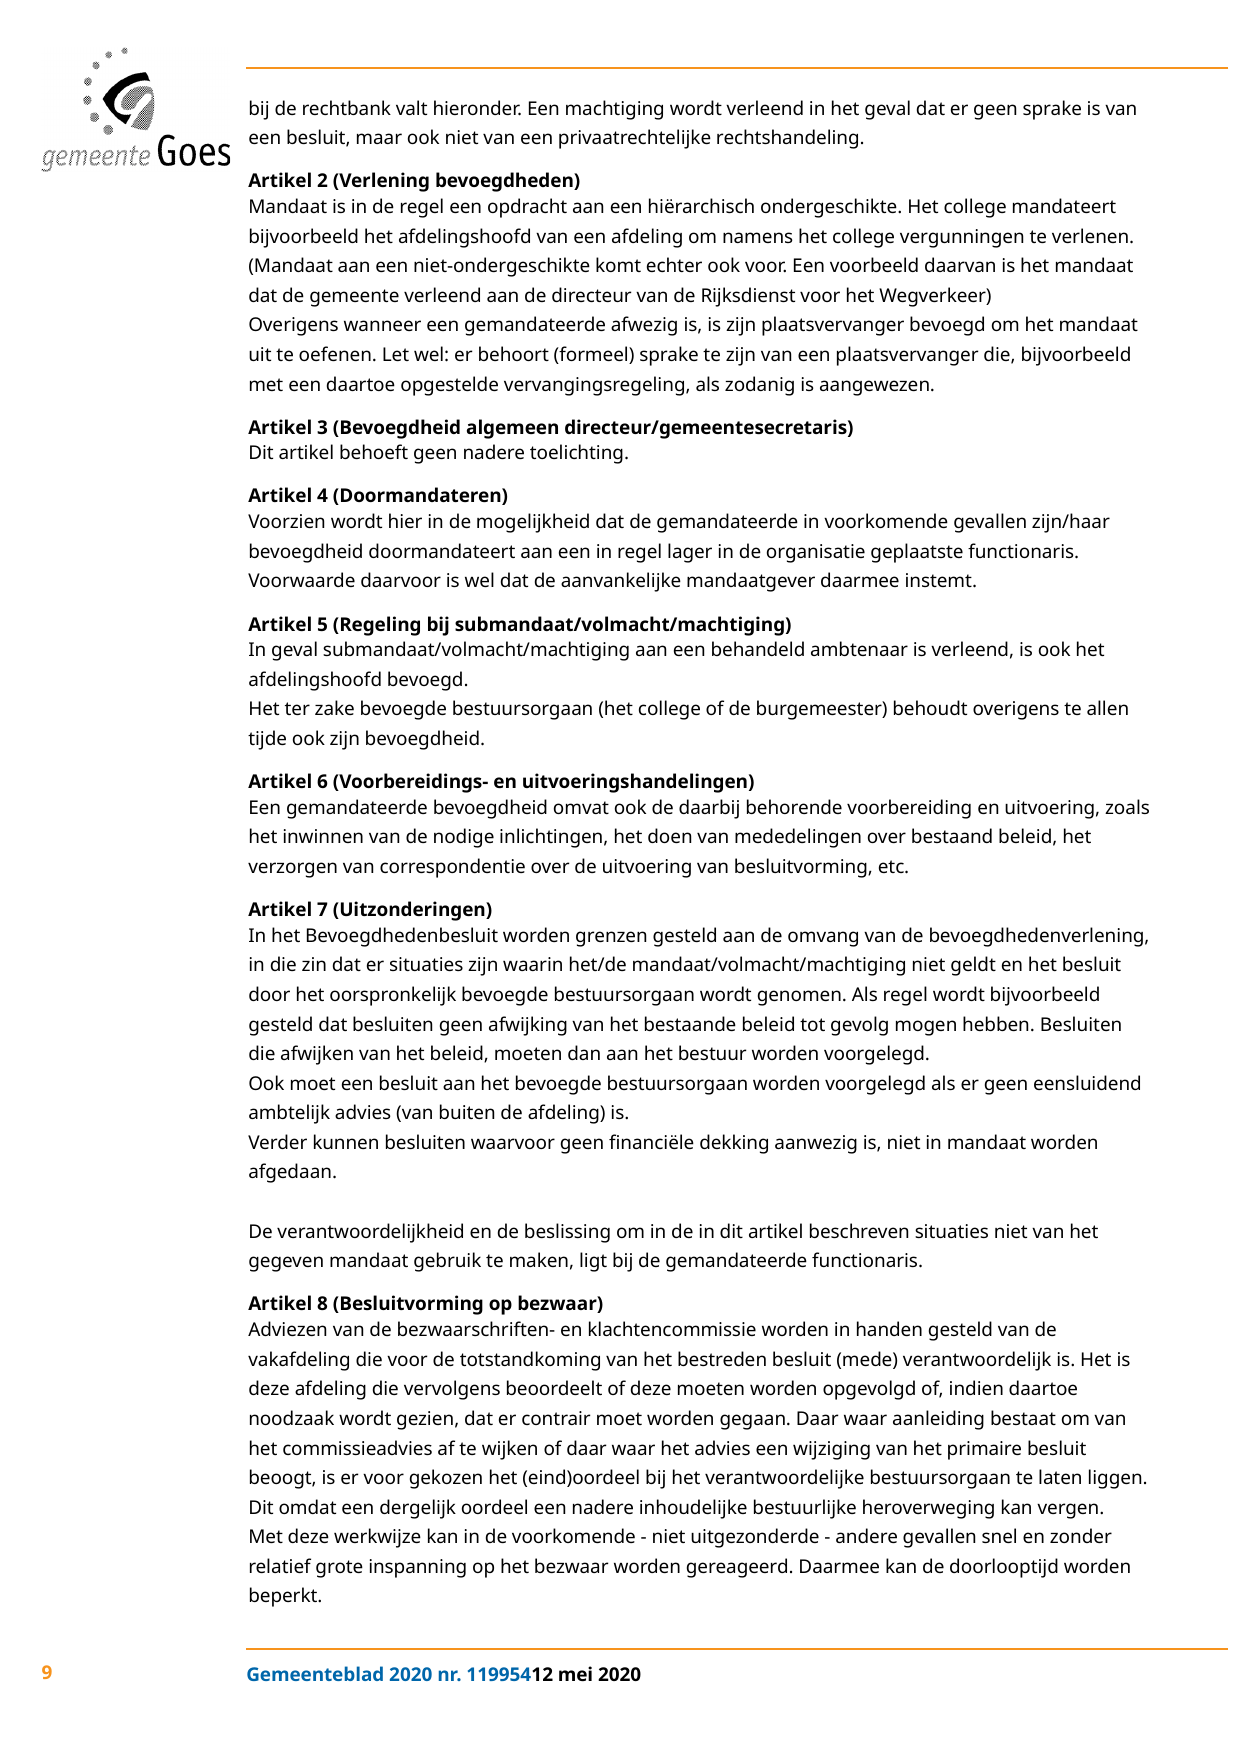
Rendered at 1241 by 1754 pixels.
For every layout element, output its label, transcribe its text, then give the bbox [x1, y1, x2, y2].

text De verantwoordelijkheid en de beslissing om in de in dit artikel beschreven situaties niet van het gegeven mandaat gebruik te maken, ligt bij de gemandateerde functionaris. [248, 1218, 1152, 1273]
text Ook moet een besluit aan het bevoegde bestuursorgaan worden voorgelegd als er geen eensluidend ambtelijk advies (van buiten de afdeling) is. [248, 1070, 1152, 1125]
text Artikel 2 (Verlening bevoegdheden) [248, 167, 1152, 193]
text Mandaat is in de regel een opdracht aan een hiërarchisch ondergeschikte. Het college mandateert bijvoorbeeld het afdelingshoofd van een afdeling om namens het college vergunningen te verlenen. (Mandaat aan een niet-ondergeschikte komt echter ook voor. Een voorbeeld daarvan is het mandaat dat de gemeente verleend aan de directeur van de Rijksdienst voor het Wegverkeer) [248, 193, 1152, 308]
text Dit artikel behoeft geen nadere toelichting. [248, 439, 1152, 465]
text In het Bevoegdhedenbesluit worden grenzen gesteld aan de omvang van de bevoegdhedenverlening, in die zin dat er situaties zijn waarin het/de mandaat/volmacht/machtiging niet geldt en het besluit door het oorspronkelijk bevoegde bestuursorgaan wordt genomen. Als regel wordt bijvoorbeeld gesteld dat besluiten geen afwijking van het bestaande beleid tot gevolg mogen hebben. Besluiten die afwijken van het beleid, moeten dan aan het bestuur worden voorgelegd. [248, 922, 1152, 1066]
text Adviezen van de bezwaarschriften- en klachtencommissie worden in handen gesteld van de vakafdeling die voor de totstandkoming van het bestreden besluit (mede) verantwoordelijk is. Het is deze afdeling die vervolgens beoordeelt of deze moeten worden opgevolgd of, indien daartoe noodzaak wordt gezien, dat er contrair moet worden gegaan. Daar waar aanleiding bestaat om van het commissieadvies af te wijken of daar waar het advies een wijziging van het primaire besluit beoogt, is er voor gekozen het (eind)oordeel bij het verantwoordelijke bestuursorgaan te laten liggen. Dit omdat een dergelijk oordeel een nadere inhoudelijke bestuurlijke heroverweging kan vergen. [248, 1316, 1152, 1519]
text Met deze werkwijze kan in de voorkomende - niet uitgezonderde - andere gevallen snel en zonder relatief grote inspanning op het bezwaar worden gereageerd. Daarmee kan de doorlooptijd worden beperkt. [248, 1523, 1152, 1608]
text bij de rechtbank valt hieronder. Een machtiging wordt verleend in het geval dat er geen sprake is van een besluit, maar ook niet van een privaatrechtelijke rechtshandeling. [248, 95, 1152, 150]
text Verder kunnen besluiten waarvoor geen financiële dekking aanwezig is, niet in mandaat worden afgedaan. [248, 1129, 1152, 1184]
text In geval submandaat/volmacht/machtiging aan een behandeld ambtenaar is verleend, is ook het afdelingshoofd bevoegd. [248, 636, 1152, 692]
text Een gemandateerde bevoegdheid omvat ook de daarbij behorende voorbereiding en uitvoering, zoals het inwinnen van de nodige inlichtingen, het doen van mededelingen over bestaand beleid, het verzorgen van correspondentie over de uitvoering van besluitvorming, etc. [248, 794, 1152, 879]
text Artikel 8 (Besluitvorming op bezwaar) [248, 1291, 1152, 1316]
text Artikel 5 (Regeling bij submandaat/volmacht/machtiging) [248, 611, 1152, 636]
text Artikel 7 (Uitzonderingen) [248, 896, 1152, 922]
text Voorzien wordt hier in de mogelijkheid dat de gemandateerde in voorkomende gevallen zijn/haar bevoegdheid doormandateert aan een in regel lager in de organisatie geplaatste functionaris. Voorwaarde daarvoor is wel dat de aanvankelijke mandaatgever daarmee instemt. [248, 508, 1152, 593]
text Artikel 4 (Doormandateren) [248, 483, 1152, 508]
text Artikel 6 (Voorbereidings- en uitvoeringshandelingen) [248, 768, 1152, 794]
text Het ter zake bevoegde bestuursorgaan (het college of de burgemeester) behoudt overigens te allen tijde ook zijn bevoegdheid. [248, 696, 1152, 751]
picture [41, 47, 231, 172]
text Artikel 3 (Bevoegdheid algemeen directeur/gemeentesecretaris) [248, 414, 1152, 439]
text Overigens wanneer een gemandateerde afwezig is, is zijn plaatsvervanger bevoegd om het mandaat uit te oefenen. Let wel: er behoort (formeel) sprake te zijn van een plaatsvervanger die, bijvoorbeeld met een daartoe opgestelde vervangingsregeling, als zodanig is aangewezen. [248, 312, 1152, 396]
